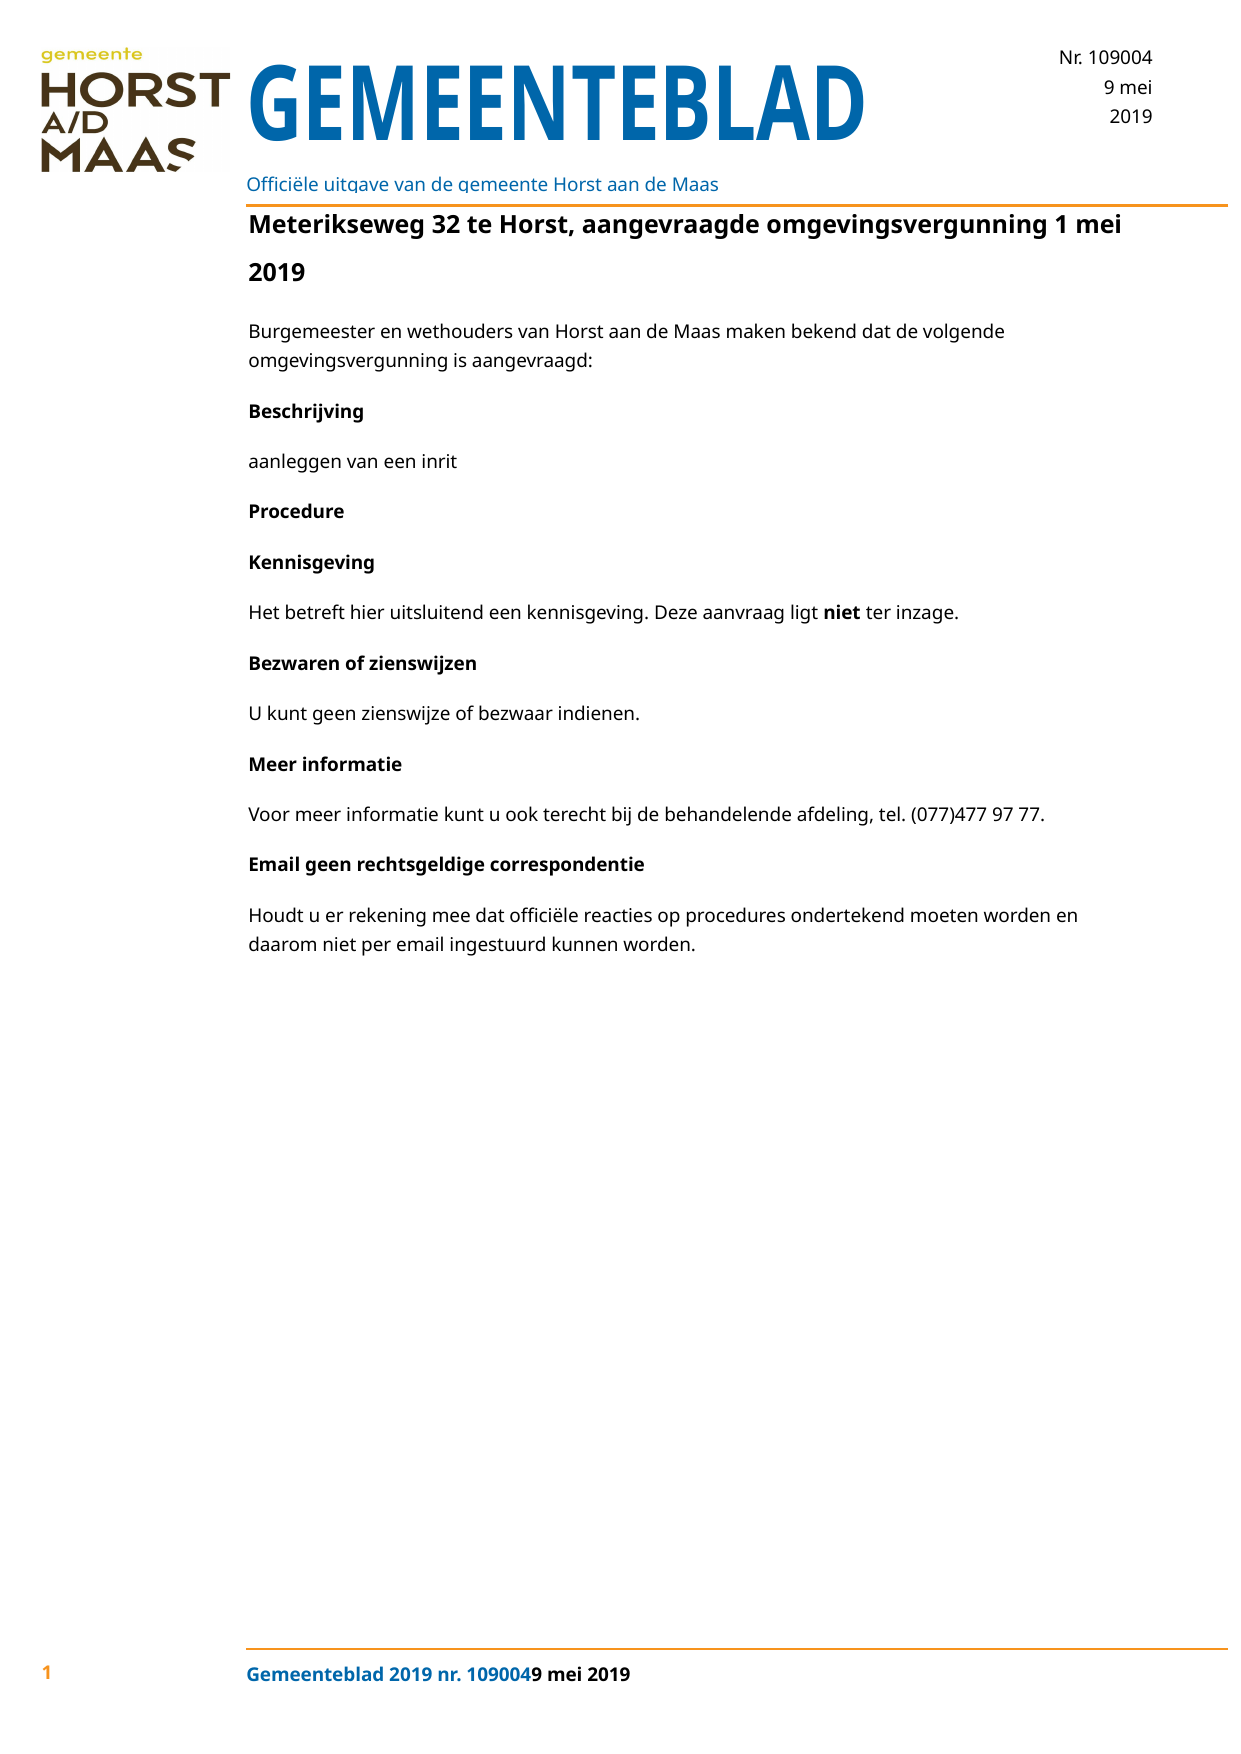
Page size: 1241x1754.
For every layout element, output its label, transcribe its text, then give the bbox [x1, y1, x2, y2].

text Meterikseweg 32 te Horst, aangevraagde omgevingsvergunning 1 mei 2019 [248, 207, 1152, 288]
text Burgemeester en wethouders van Horst aan de Maas maken bekend dat de volgende omgevingsvergunning is aangevraagd: [248, 318, 1152, 373]
text Email geen rechtsgeldige correspondentie [248, 852, 1152, 877]
text Kennisgeving [248, 549, 1152, 575]
text Bezwaren of zienswijzen [248, 650, 1152, 676]
picture [41, 47, 231, 172]
text Beschrijving [248, 398, 1152, 424]
text Voor meer informatie kunt u ook terecht bij de behandelende afdeling, tel. (077)477 97 77. [248, 801, 1152, 827]
text Meer informatie [248, 751, 1152, 777]
text U kunt geen zienswijze of bezwaar indienen. [248, 700, 1152, 726]
text Houdt u er rekening mee dat officiële reacties op procedures ondertekend moeten worden en daarom niet per email ingestuurd kunnen worden. [248, 902, 1152, 957]
text aanleggen van een inrit [248, 448, 1152, 474]
text Het betreft hier uitsluitend een kennisgeving. Deze aanvraag ligt niet ter inzage. [248, 599, 1152, 625]
text Procedure [248, 499, 1152, 524]
